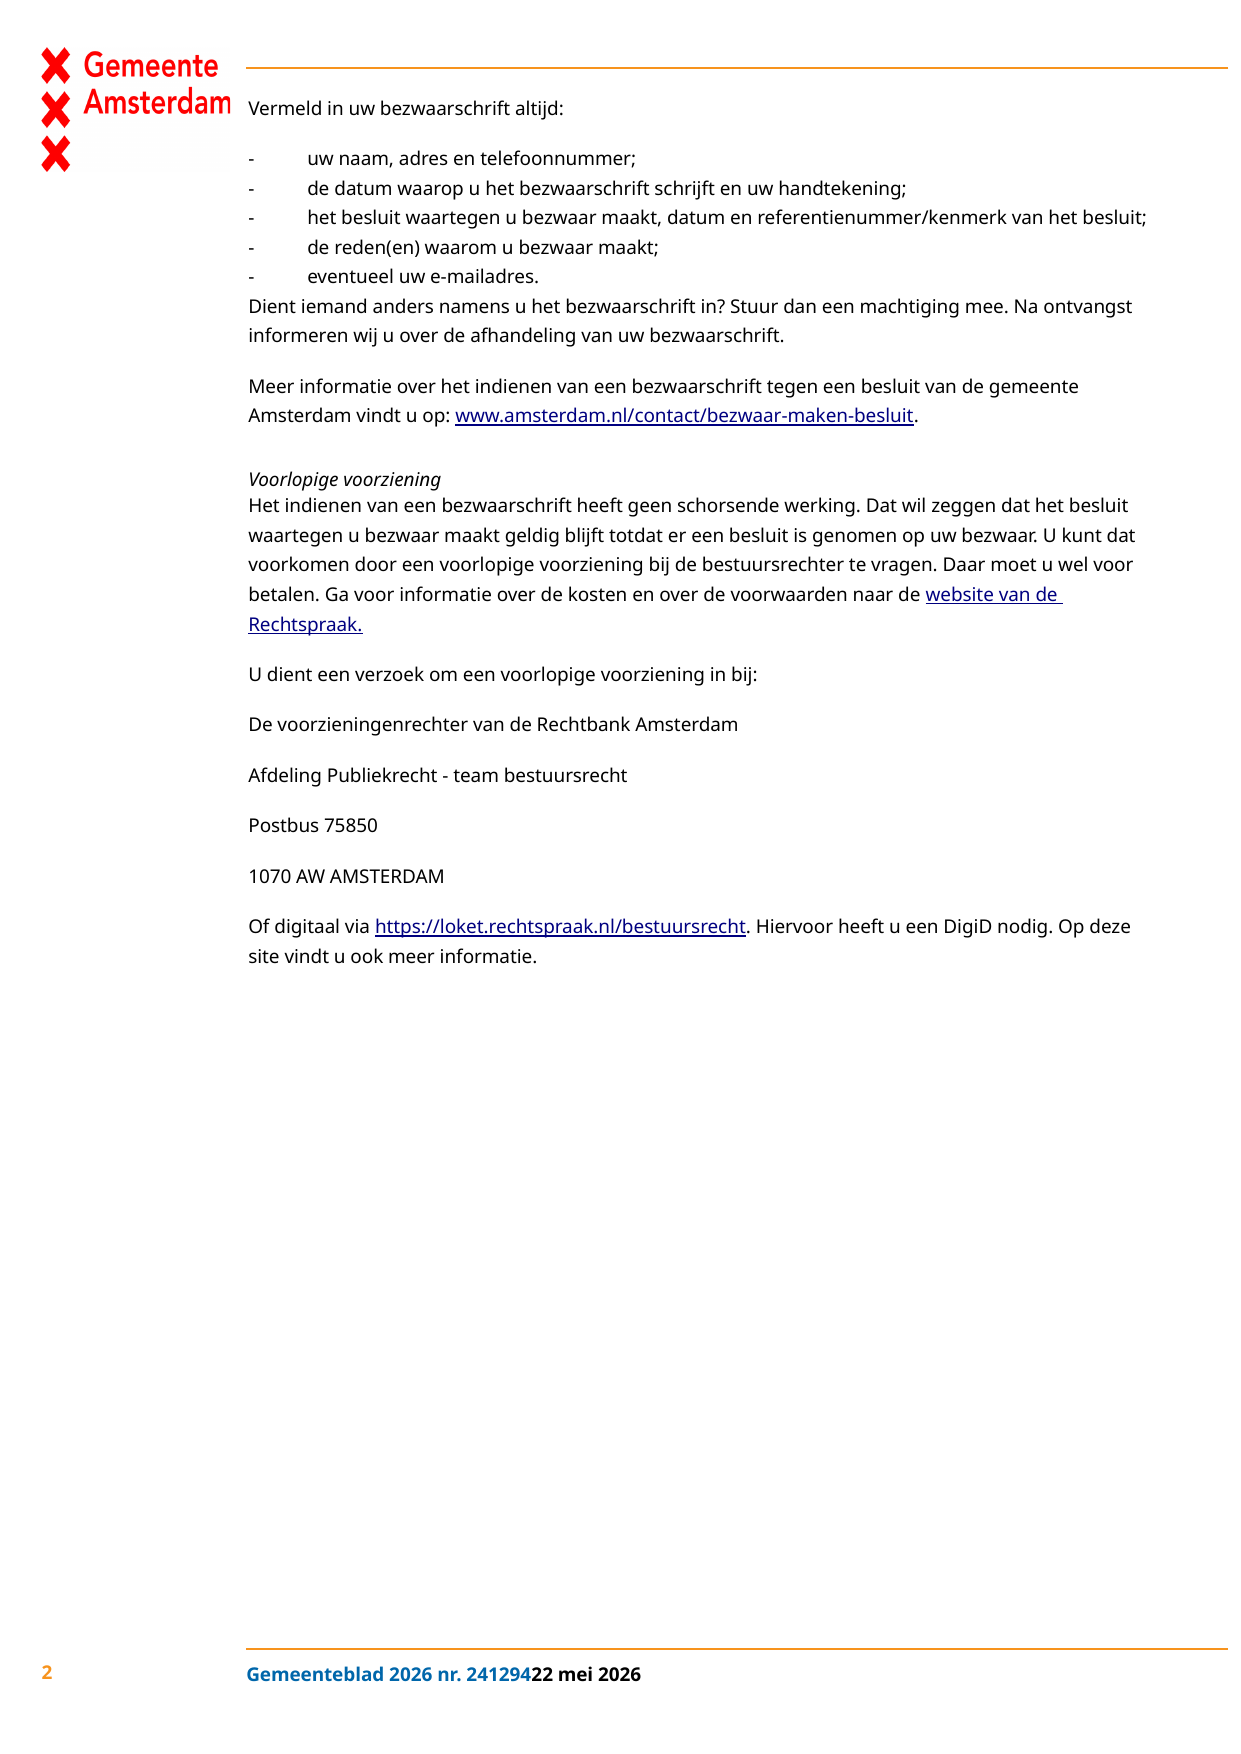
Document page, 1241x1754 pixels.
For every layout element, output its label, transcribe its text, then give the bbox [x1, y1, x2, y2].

text Dient iemand anders namens u het bezwaarschrift in? Stuur dan een machtiging mee. Na ontvangst informeren wij u over de afhandeling van uw bezwaarschrift. [248, 293, 1152, 348]
text Meer informatie over het indienen van een bezwaarschrift tegen een besluit van de gemeente Amsterdam vindt u op: www.amsterdam.nl/contact/bezwaar-maken-besluit. [248, 373, 1152, 428]
list het besluit waartegen u bezwaar maakt, datum en referentienummer/kenmerk van het besluit; [248, 204, 1152, 230]
text Vermeld in uw bezwaarschrift altijd: [248, 95, 1152, 121]
list de reden(en) waarom u bezwaar maakt; [248, 234, 1152, 260]
picture [41, 47, 231, 172]
list eventueel uw e-mailadres. [248, 263, 1152, 289]
text Het indienen van een bezwaarschrift heeft geen schorsende werking. Dat wil zeggen dat het besluit waartegen u bezwaar maakt geldig blijft totdat er een besluit is genomen op uw bezwaar. U kunt dat voorkomen door een voorlopige voorziening bij de bestuursrechter te vragen. Daar moet u wel voor betalen. Ga voor informatie over de kosten en over de voorwaarden naar de website van de Rechtspraak. [248, 492, 1152, 636]
text De voorzieningenrechter van de Rechtbank Amsterdam [248, 712, 1152, 737]
list de datum waarop u het bezwaarschrift schrijft en uw handtekening; [248, 175, 1152, 201]
text U dient een verzoek om een voorlopige voorziening in bij: [248, 661, 1152, 687]
text Afdeling Publiekrecht - team bestuursrecht [248, 762, 1152, 788]
text Of digitaal via https://loket.rechtspraak.nl/bestuursrecht. Hiervoor heeft u een DigiD nodig. Op deze site vindt u ook meer informatie. [248, 913, 1152, 968]
text 1070 AW AMSTERDAM [248, 863, 1152, 888]
list uw naam, adres en telefoonnummer; [248, 145, 1152, 171]
text Postbus 75850 [248, 812, 1152, 838]
text Voorlopige voorziening [248, 467, 1152, 492]
